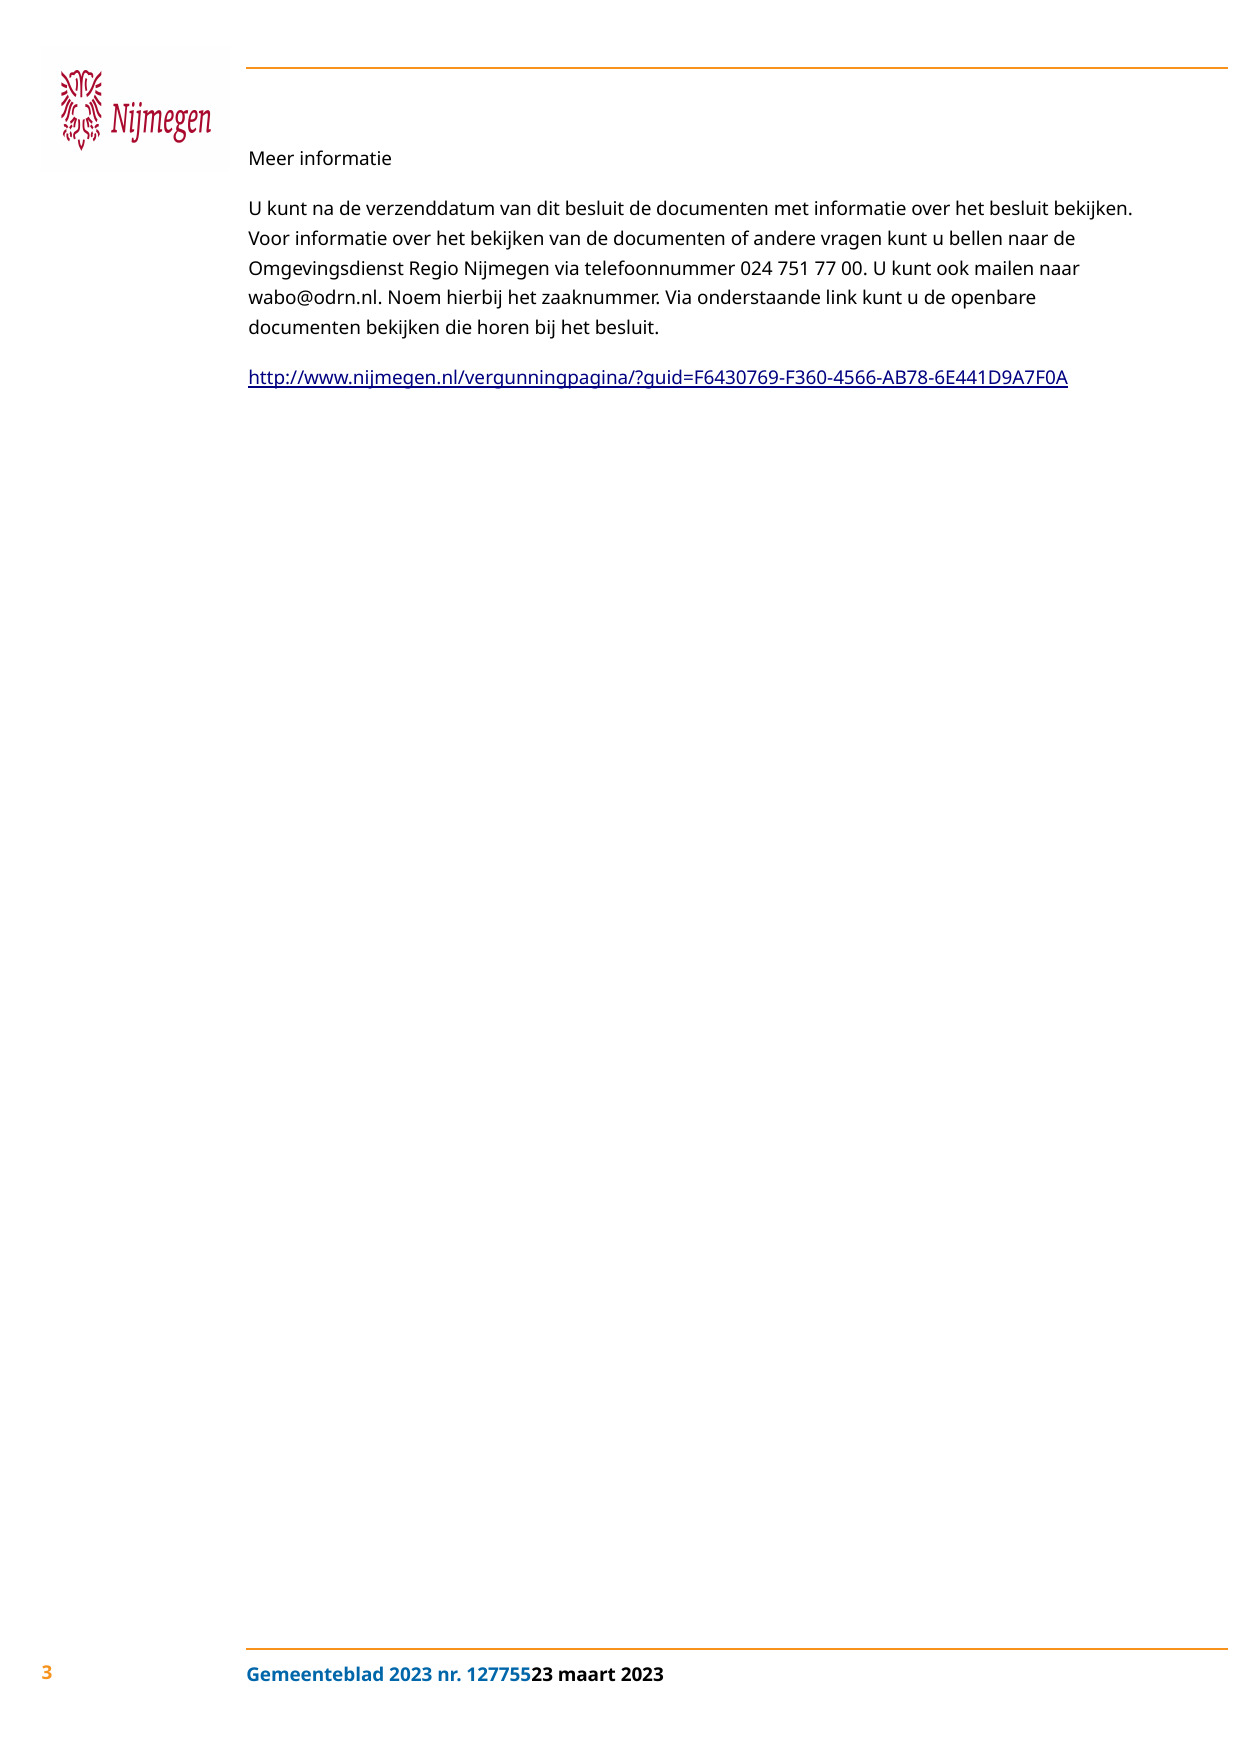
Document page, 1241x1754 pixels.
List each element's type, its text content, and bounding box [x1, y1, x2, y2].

text Meer informatie [248, 145, 1152, 171]
text http://www.nijmegen.nl/vergunningpagina/?guid=F6430769-F360-4566-AB78-6E441D9A7F0A [248, 364, 1152, 390]
text U kunt na de verzenddatum van dit besluit de documenten met informatie over het besluit bekijken. Voor informatie over het bekijken van de documenten of andere vragen kunt u bellen naar de Omgevingsdienst Regio Nijmegen via telefoonnummer 024 751 77 00. U kunt ook mailen naar wabo@odrn.nl. Noem hierbij het zaaknummer. Via onderstaande link kunt u de openbare documenten bekijken die horen bij het besluit. [248, 196, 1152, 340]
picture [41, 47, 231, 172]
